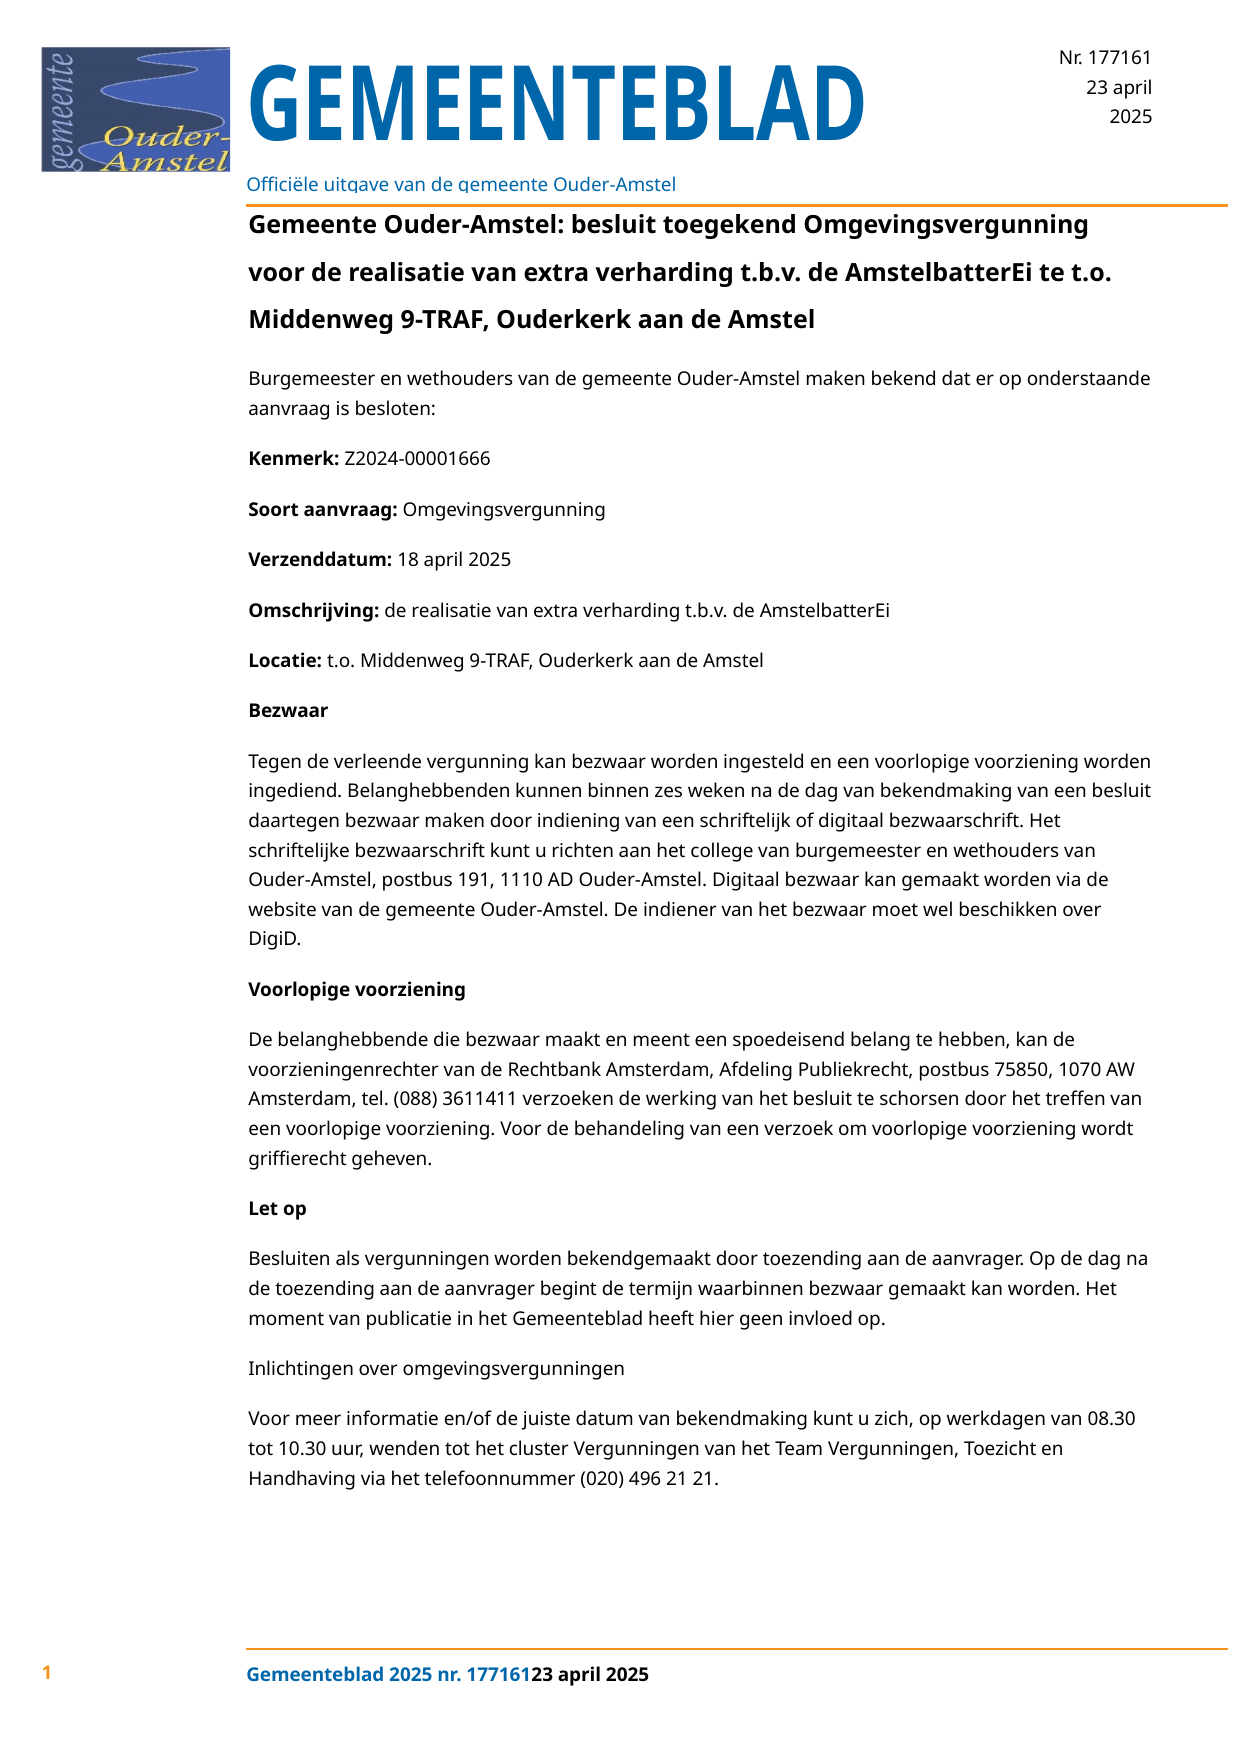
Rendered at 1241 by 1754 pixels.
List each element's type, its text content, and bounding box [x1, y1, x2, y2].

text Voorlopige voorziening [248, 976, 1152, 1002]
text Voor meer informatie en/of de juiste datum van bekendmaking kunt u zich, op werkdagen van 08.30 tot 10.30 uur, wenden tot het cluster Vergunningen van het Team Vergunningen, Toezicht en Handhaving via het telefoonnummer (020) 496 21 21. [248, 1406, 1152, 1490]
text Let op [248, 1195, 1152, 1221]
picture [41, 47, 231, 172]
text Soort aanvraag: Omgevingsvergunning [248, 496, 1152, 522]
text Kenmerk: Z2024-00001666 [248, 446, 1152, 471]
text Omschrijving: de realisatie van extra verharding t.b.v. de AmstelbatterEi [248, 597, 1152, 622]
text Tegen de verleende vergunning kan bezwaar worden ingesteld en een voorlopige voorziening worden ingediend. Belanghebbenden kunnen binnen zes weken na de dag van bekendmaking van een besluit daartegen bezwaar maken door indiening van een schriftelijk of digitaal bezwaarschrift. Het schriftelijke bezwaarschrift kunt u richten aan het college van burgemeester en wethouders van Ouder-Amstel, postbus 191, 1110 AD Ouder-Amstel. Digitaal bezwaar kan gemaakt worden via de website van de gemeente Ouder-Amstel. De indiener van het bezwaar moet wel beschikken over DigiD. [248, 748, 1152, 951]
text Verzenddatum: 18 april 2025 [248, 546, 1152, 572]
text Bezwaar [248, 698, 1152, 723]
text Gemeente Ouder-Amstel: besluit toegekend Omgevingsvergunning voor de realisatie van extra verharding t.b.v. de AmstelbatterEi te t.o. Middenweg 9-TRAF, Ouderkerk aan de Amstel [248, 207, 1152, 336]
text Locatie: t.o. Middenweg 9-TRAF, Ouderkerk aan de Amstel [248, 647, 1152, 673]
text De belanghebbende die bezwaar maakt en meent een spoedeisend belang te hebben, kan de voorzieningenrechter van de Rechtbank Amsterdam, Afdeling Publiekrecht, postbus 75850, 1070 AW Amsterdam, tel. (088) 3611411 verzoeken de werking van het besluit te schorsen door het treffen van een voorlopige voorziening. Voor de behandeling van een verzoek om voorlopige voorziening wordt griffierecht geheven. [248, 1026, 1152, 1170]
text Besluiten als vergunningen worden bekendgemaakt door toezending aan de aanvrager. Op de dag na de toezending aan de aanvrager begint de termijn waarbinnen bezwaar gemaakt kan worden. Het moment van publicatie in het Gemeenteblad heeft hier geen invloed op. [248, 1246, 1152, 1330]
text Inlichtingen over omgevingsvergunningen [248, 1355, 1152, 1381]
text Burgemeester en wethouders van de gemeente Ouder-Amstel maken bekend dat er op onderstaande aanvraag is besloten: [248, 366, 1152, 421]
